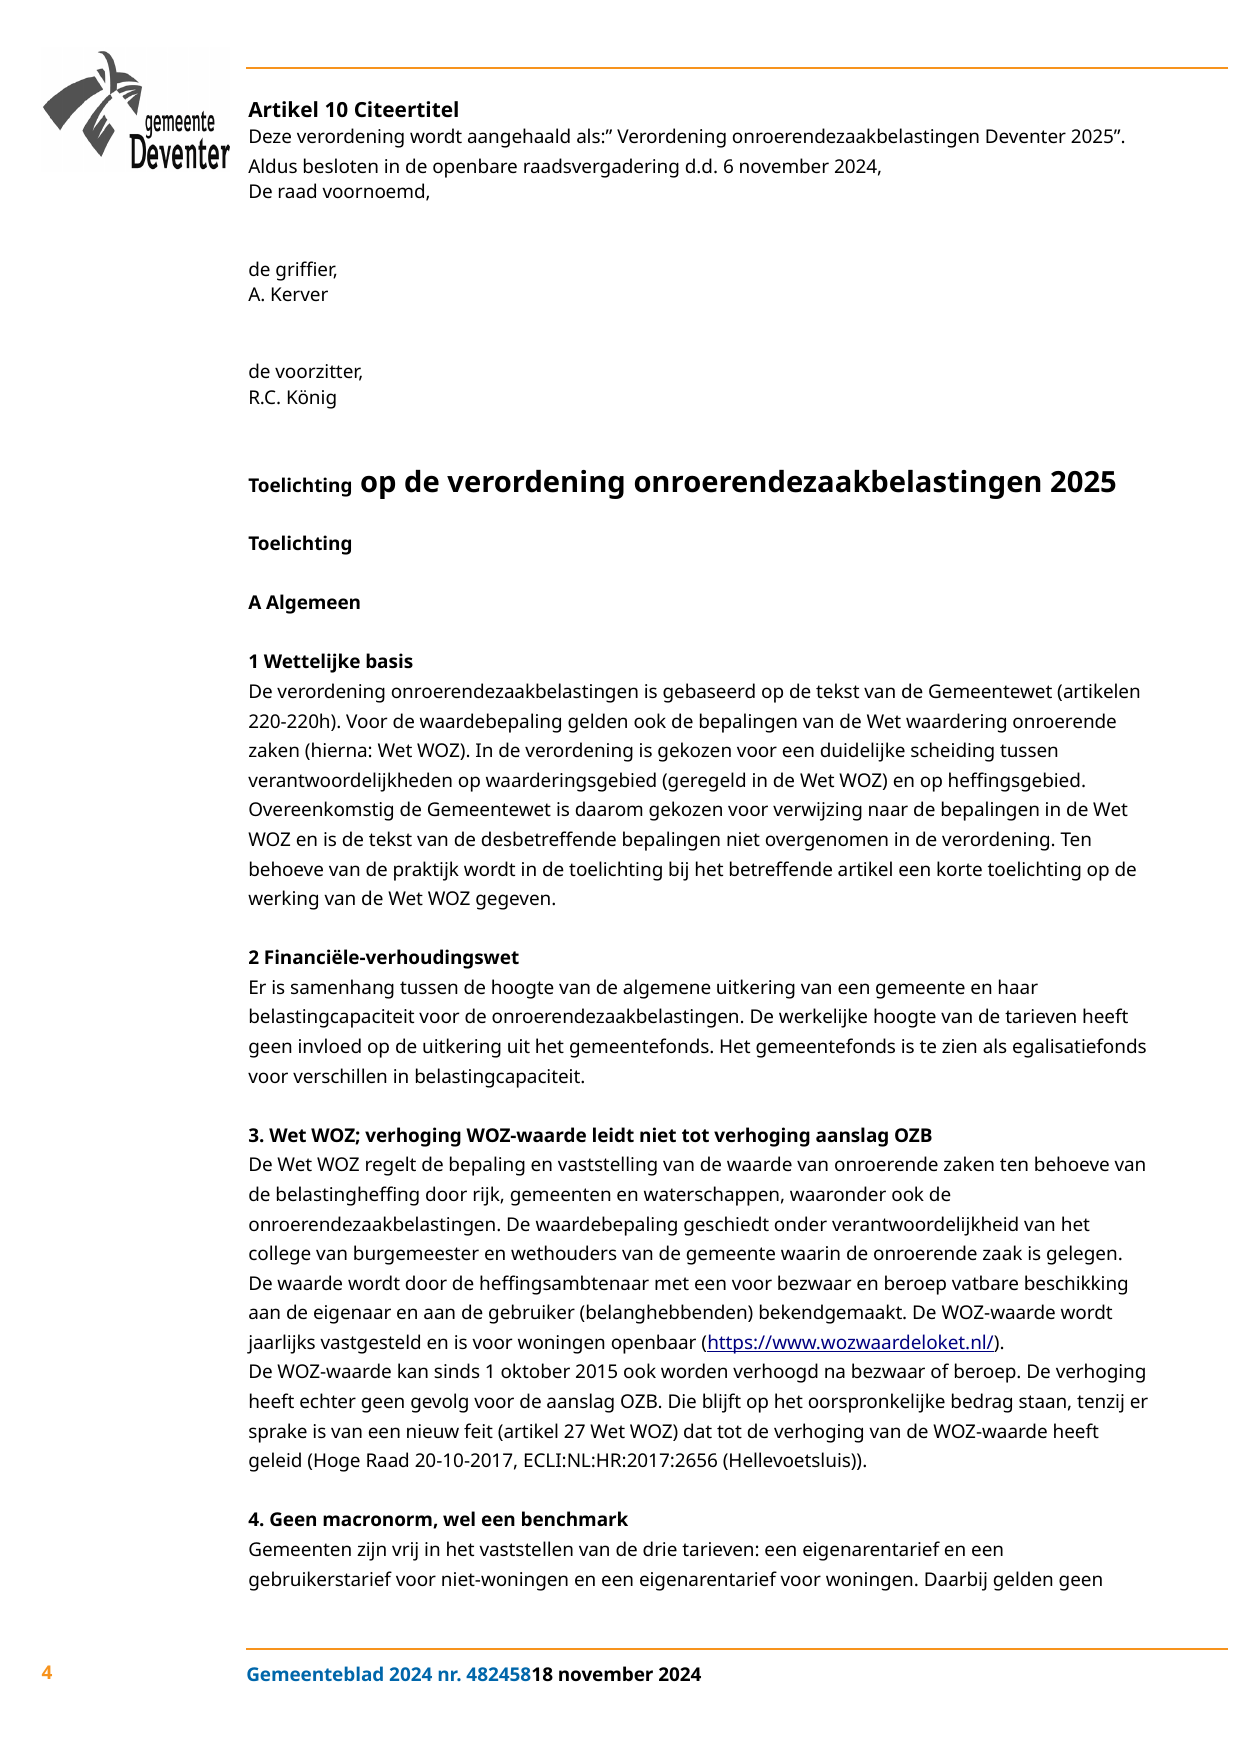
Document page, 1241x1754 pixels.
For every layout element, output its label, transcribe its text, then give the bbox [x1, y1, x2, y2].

text 3. Wet WOZ; verhoging WOZ-waarde leidt niet tot verhoging aanslag OZB [248, 1122, 1152, 1148]
text 1 Wettelijke basis [248, 649, 1152, 674]
text A. Kerver [248, 281, 1152, 307]
text Deze verordening wordt aangehaald als:” Verordening onroerendezaakbelastingen Deventer 2025”. [248, 123, 1152, 149]
text De verordening onroerendezaakbelastingen is gebaseerd op de tekst van de Gemeentewet (artikelen 220-220h). Voor de waardebepaling gelden ook de bepalingen van de Wet waardering onroerende zaken (hierna: Wet WOZ). In de verordening is gekozen voor een duidelijke scheiding tussen verantwoordelijkheden op waarderingsgebied (geregeld in de Wet WOZ) en op heffingsgebied. Overeenkomstig de Gemeentewet is daarom gekozen voor verwijzing naar de bepalingen in de Wet WOZ en is de tekst van de desbetreffende bepalingen niet overgenomen in de verordening. Ten behoeve van de praktijk wordt in de toelichting bij het betreffende artikel een korte toelichting op de werking van de Wet WOZ gegeven. [248, 678, 1152, 911]
text De Wet WOZ regelt de bepaling en vaststelling van de waarde van onroerende zaken ten behoeve van de belastingheffing door rijk, gemeenten en waterschappen, waaronder ook de onroerendezaakbelastingen. De waardebepaling geschiedt onder verantwoordelijkheid van het college van burgemeester en wethouders van de gemeente waarin de onroerende zaak is gelegen. De waarde wordt door de heffingsambtenaar met een voor bezwaar en beroep vatbare beschikking aan de eigenaar en aan de gebruiker (belanghebbenden) bekendgemaakt. De WOZ-waarde wordt jaarlijks vastgesteld en is voor woningen openbaar (https://www.wozwaardeloket.nl/). [248, 1152, 1152, 1355]
text 2 Financiële-verhoudingswet [248, 944, 1152, 970]
text Er is samenhang tussen de hoogte van de algemene uitkering van een gemeente en haar belastingcapaciteit voor de onroerendezaakbelastingen. De werkelijke hoogte van de tarieven heeft geen invloed op de uitkering uit het gemeentefonds. Het gemeentefonds is te zien als egalisatiefonds voor verschillen in belastingcapaciteit. [248, 974, 1152, 1089]
text De WOZ-waarde kan sinds 1 oktober 2015 ook worden verhoogd na bezwaar of beroep. De verhoging heeft echter geen gevolg voor de aanslag OZB. Die blijft op het oorspronkelijke bedrag staan, tenzij er sprake is van een nieuw feit (artikel 27 Wet WOZ) dat tot de verhoging van de WOZ-waarde heeft geleid (Hoge Raad 20-10-2017, ECLI:NL:HR:2017:2656 (Hellevoetsluis)). [248, 1359, 1152, 1473]
text 4. Geen macronorm, wel een benchmark [248, 1507, 1152, 1532]
text Toelichting [248, 530, 1152, 556]
text De raad voornoemd, [248, 178, 1152, 204]
text de griffier, [248, 256, 1152, 281]
picture [41, 47, 231, 172]
text Gemeenten zijn vrij in het vaststellen van de drie tarieven: een eigenarentarief en een gebruikerstarief voor niet-woningen en een eigenarentarief voor woningen. Daarbij gelden geen [248, 1536, 1152, 1592]
text de voorzitter, [248, 359, 1152, 384]
text Aldus besloten in de openbare raadsvergadering d.d. 6 november 2024, [248, 153, 1152, 178]
text Toelichting op de verordening onroerendezaakbelastingen 2025 [248, 462, 1152, 501]
text A Algemeen [248, 589, 1152, 615]
text Artikel 10 Citeertitel [248, 95, 1152, 123]
text R.C. König [248, 384, 1152, 410]
